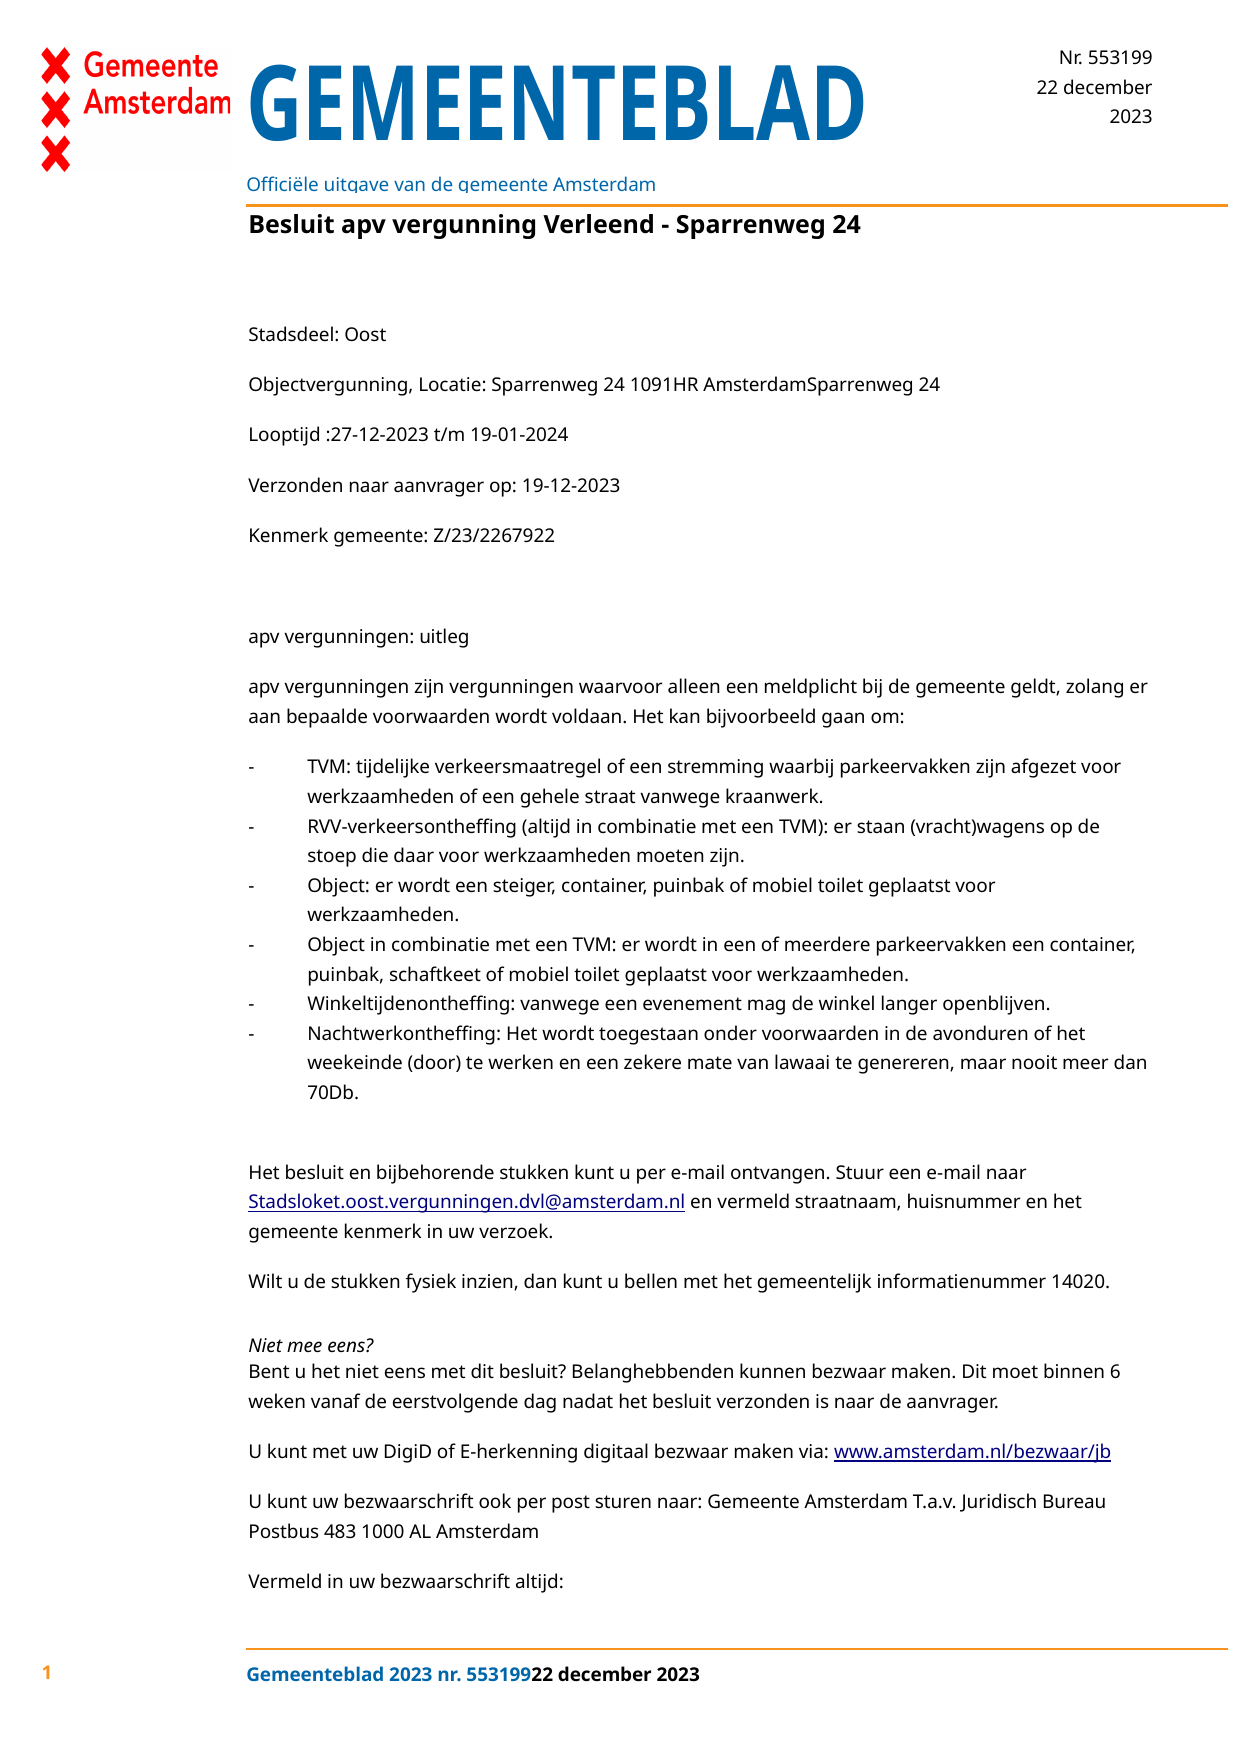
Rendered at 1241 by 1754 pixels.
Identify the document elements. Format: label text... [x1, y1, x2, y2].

list Nachtwerkontheffing: Het wordt toegestaan onder voorwaarden in de avonduren of het weekeinde (door) te werken en een zekere mate van lawaai te genereren, maar nooit meer dan 70Db. [248, 1020, 1152, 1105]
text Objectvergunning, Locatie: Sparrenweg 24 1091HR AmsterdamSparrenweg 24 [248, 371, 1152, 397]
text apv vergunningen: uitleg [248, 623, 1152, 649]
list RVV-verkeersontheffing (altijd in combinatie met een TVM): er staan (vracht)wagens op de stoep die daar voor werkzaamheden moeten zijn. [248, 813, 1152, 868]
text U kunt met uw DigiD of E-herkenning digitaal bezwaar maken via: www.amsterdam.nl/bezwaar/jb [248, 1438, 1152, 1464]
text U kunt uw bezwaarschrift ook per post sturen naar: Gemeente Amsterdam T.a.v. Juridisch Bureau Postbus 483 1000 AL Amsterdam [248, 1489, 1152, 1544]
text Kenmerk gemeente: Z/23/2267922 [248, 522, 1152, 548]
list Object in combinatie met een TVM: er wordt in een of meerdere parkeervakken een container, puinbak, schaftkeet of mobiel toilet geplaatst voor werkzaamheden. [248, 931, 1152, 986]
text apv vergunningen zijn vergunningen waarvoor alleen een meldplicht bij de gemeente geldt, zolang er aan bepaalde voorwaarden wordt voldaan. Het kan bijvoorbeeld gaan om: [248, 674, 1152, 729]
text Niet mee eens? [248, 1333, 1152, 1358]
text Stadsdeel: Oost [248, 321, 1152, 346]
list Object: er wordt een steiger, container, puinbak of mobiel toilet geplaatst voor werkzaamheden. [248, 872, 1152, 927]
text Bent u het niet eens met dit besluit? Belanghebbenden kunnen bezwaar maken. Dit moet binnen 6 weken vanaf de eerstvolgende dag nadat het besluit verzonden is naar de aanvrager. [248, 1358, 1152, 1414]
list Winkeltijdenontheffing: vanwege een evenement mag de winkel langer openblijven. [248, 990, 1152, 1016]
text Wilt u de stukken fysiek inzien, dan kunt u bellen met het gemeentelijk informatienummer 14020. [248, 1269, 1152, 1294]
text Het besluit en bijbehorende stukken kunt u per e-mail ontvangen. Stuur een e-mail naar Stadsloket.oost.vergunningen.dvl@amsterdam.nl en vermeld straatnaam, huisnummer en het gemeente kenmerk in uw verzoek. [248, 1159, 1152, 1244]
text Looptijd :27-12-2023 t/m 19-01-2024 [248, 422, 1152, 447]
picture [41, 47, 231, 172]
text Verzonden naar aanvrager op: 19-12-2023 [248, 472, 1152, 498]
text Vermeld in uw bezwaarschrift altijd: [248, 1569, 1152, 1594]
list TVM: tijdelijke verkeersmaatregel of een stremming waarbij parkeervakken zijn afgezet voor werkzaamheden of een gehele straat vanwege kraanwerk. [248, 754, 1152, 809]
text Besluit apv vergunning Verleend - Sparrenweg 24 [248, 207, 1152, 241]
